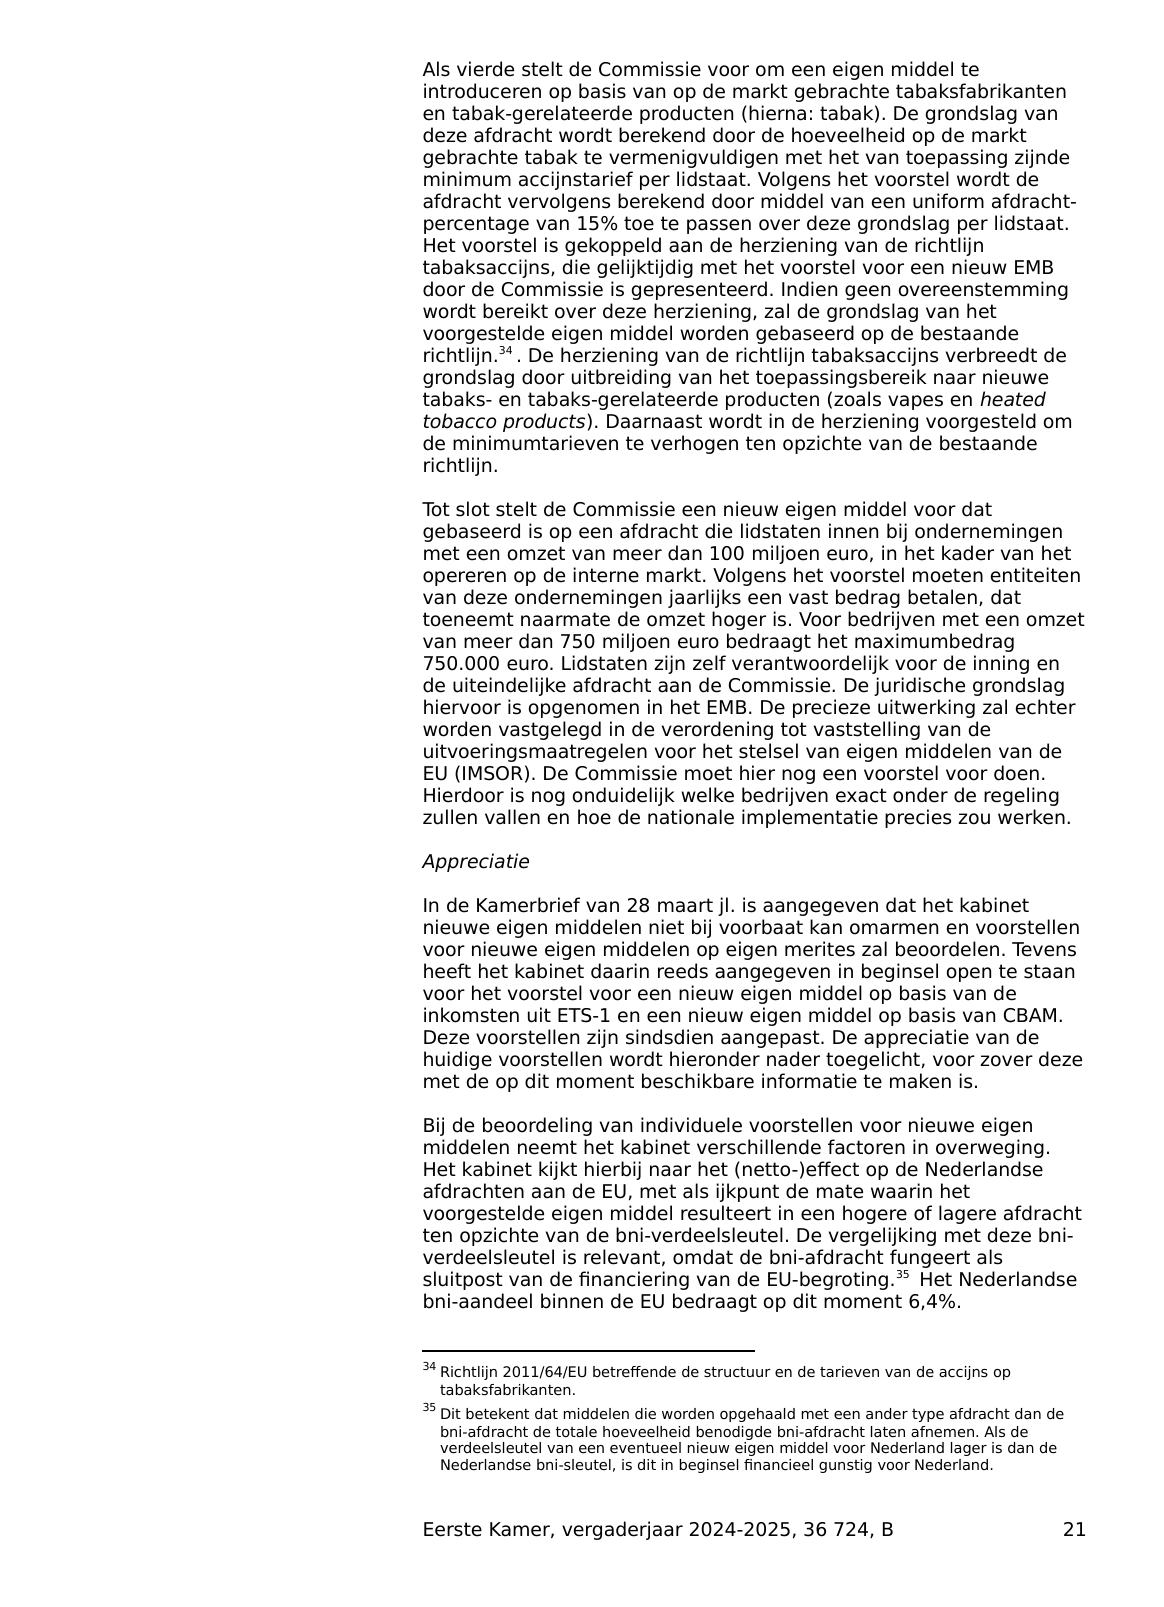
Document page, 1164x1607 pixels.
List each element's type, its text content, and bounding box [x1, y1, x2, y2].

text Als vierde stelt de Commissie voor om een eigen middel te introduceren op basis van op de markt gebrachte tabaksfabrikanten en tabak-gerelateerde producten (hierna: tabak). De grondslag van deze afdracht wordt berekend door de hoeveelheid op de markt gebrachte tabak te vermenigvuldigen met het van toepassing zijnde minimum accijnstarief per lidstaat. Volgens het voorstel wordt de afdracht vervolgens berekend door middel van een uniform afdracht-percentage van 15% toe te passen over deze grondslag per lidstaat. Het voorstel is gekoppeld aan de herziening van de richtlijn tabaksaccijns, die gelijktijdig met het voorstel voor een nieuw EMB door de Commissie is gepresenteerd. Indien geen overeenstemming wordt bereikt over deze herziening, zal de grondslag van het voorgestelde eigen middel worden gebaseerd op de bestaande richtlijn.. De herziening van de richtlijn tabaksaccijns verbreedt de grondslag door uitbreiding van het toepassingsbereik naar nieuwe tabaks- en tabaks-gerelateerde producten (zoals vapes en heated tobacco products). Daarnaast wordt in de herziening voorgesteld om de minimumtarieven te verhogen ten opzichte van de bestaande richtlijn. [422, 59, 1087, 477]
text Tot slot stelt de Commissie een nieuw eigen middel voor dat gebaseerd is op een afdracht die lidstaten innen bij ondernemingen met een omzet van meer dan 100 miljoen euro, in het kader van het opereren op de interne markt. Volgens het voorstel moeten entiteiten van deze ondernemingen jaarlijks een vast bedrag betalen, dat toeneemt naarmate de omzet hoger is. Voor bedrijven met een omzet van meer dan 750 miljoen euro bedraagt het maximumbedrag 750.000 euro. Lidstaten zijn zelf verantwoordelijk voor de inning en de uiteindelijke afdracht aan de Commissie. De juridische grondslag hiervoor is opgenomen in het EMB. De precieze uitwerking zal echter worden vastgelegd in de verordening tot vaststelling van de uitvoeringsmaatregelen voor het stelsel van eigen middelen van de EU (IMSOR). De Commissie moet hier nog een voorstel voor doen. Hierdoor is nog onduidelijk welke bedrijven exact onder de regeling zullen vallen en hoe de nationale implementatie precies zou werken. [422, 499, 1087, 828]
text Bij de beoordeling van individuele voorstellen voor nieuwe eigen middelen neemt het kabinet verschillende factoren in overweging. Het kabinet kijkt hierbij naar het (netto-)effect op de Nederlandse afdrachten aan de EU, met als ijkpunt de mate waarin het voorgestelde eigen middel resulteert in een hogere of lagere afdracht ten opzichte van de bni-verdeelsleutel. De vergelijking met deze bni-verdeelsleutel is relevant, omdat de bni-afdracht fungeert als sluitpost van de financiering van de EU-begroting. Het Nederlandse bni-aandeel binnen de EU bedraagt op dit moment 6,4%. [422, 1115, 1087, 1313]
text Richtlijn 2011/64/EU betreffende de structuur en de tarieven van de accijns op tabaksfabrikanten. [422, 1360, 1087, 1399]
text In de Kamerbrief van 28 maart jl. is aangegeven dat het kabinet nieuwe eigen middelen niet bij voorbaat kan omarmen en voorstellen voor nieuwe eigen middelen op eigen merites zal beoordelen. Tevens heeft het kabinet daarin reeds aangegeven in beginsel open te staan voor het voorstel voor een nieuw eigen middel op basis van de inkomsten uit ETS-1 en een nieuw eigen middel op basis van CBAM. Deze voorstellen zijn sindsdien aangepast. De appreciatie van de huidige voorstellen wordt hieronder nader toegelicht, voor zover deze met de op dit moment beschikbare informatie te maken is. [422, 895, 1087, 1093]
subtitle Appreciatie [422, 851, 1087, 873]
text Dit betekent dat middelen die worden opgehaald met een ander type afdracht dan de bni-afdracht de totale hoeveelheid benodigde bni-afdracht laten afnemen. Als de verdeelsleutel van een eventueel nieuw eigen middel voor Nederland lager is dan de Nederlandse bni-sleutel, is dit in beginsel financieel gunstig voor Nederland. [422, 1402, 1087, 1474]
